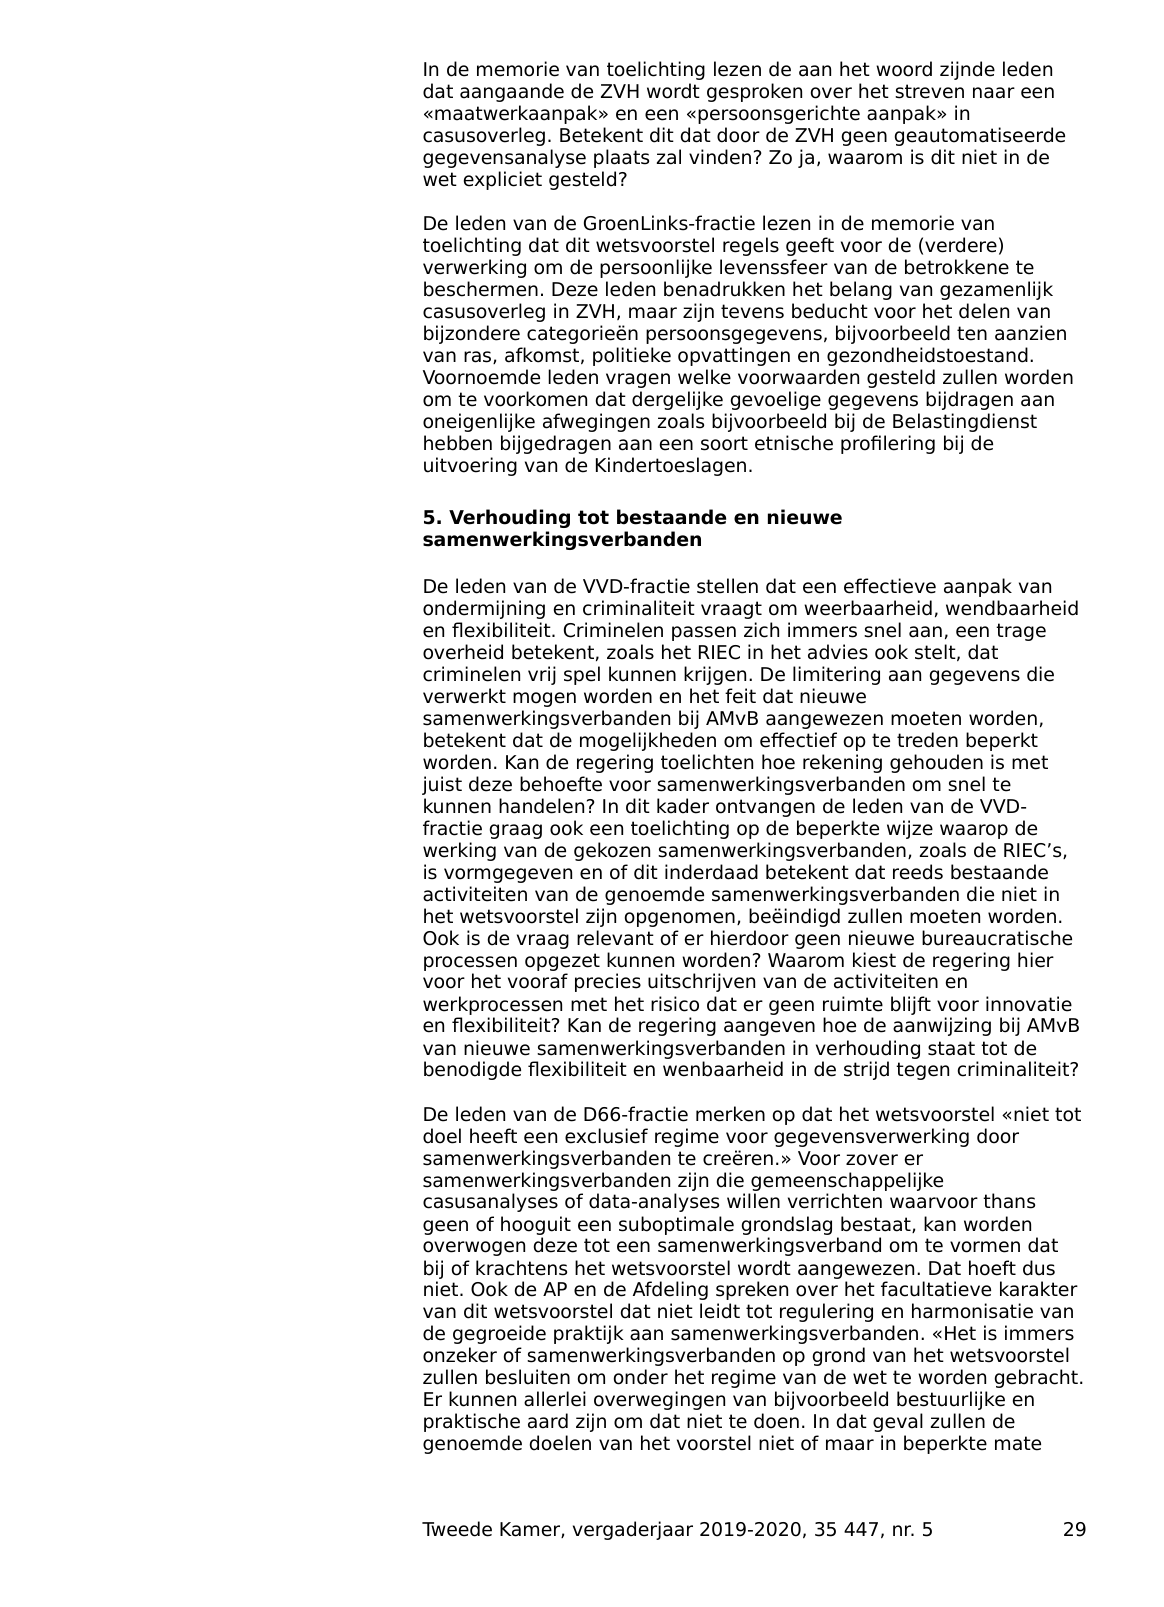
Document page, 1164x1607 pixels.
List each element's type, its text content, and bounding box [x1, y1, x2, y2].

text De leden van de D66-fractie merken op dat het wetsvoorstel «niet tot doel heeft een exclusief regime voor gegevensverwerking door samenwerkingsverbanden te creëren.» Voor zover er samenwerkingsverbanden zijn die gemeenschappelijke casusanalyses of data-analyses willen verrichten waarvoor thans geen of hooguit een suboptimale grondslag bestaat, kan worden overwogen deze tot een samenwerkingsverband om te vormen dat bij of krachtens het wetsvoorstel wordt aangewezen. Dat hoeft dus niet. Ook de AP en de Afdeling spreken over het facultatieve karakter van dit wetsvoorstel dat niet leidt tot regulering en harmonisatie van de gegroeide praktijk aan samenwerkingsverbanden. «Het is immers onzeker of samenwerkingsverbanden op grond van het wetsvoorstel zullen besluiten om onder het regime van de wet te worden gebracht. Er kunnen allerlei overwegingen van bijvoorbeeld bestuurlijke en praktische aard zijn om dat niet te doen. In dat geval zullen de genoemde doelen van het voorstel niet of maar in beperkte mate [422, 1103, 1087, 1455]
text De leden van de VVD-fractie stellen dat een effectieve aanpak van ondermijning en criminaliteit vraagt om weerbaarheid, wendbaarheid en flexibiliteit. Criminelen passen zich immers snel aan, een trage overheid betekent, zoals het RIEC in het advies ook stelt, dat criminelen vrij spel kunnen krijgen. De limitering aan gegevens die verwerkt mogen worden en het feit dat nieuwe samenwerkingsverbanden bij AMvB aangewezen moeten worden, betekent dat de mogelijkheden om effectief op te treden beperkt worden. Kan de regering toelichten hoe rekening gehouden is met juist deze behoefte voor samenwerkingsverbanden om snel te kunnen handelen? In dit kader ontvangen de leden van de VVD-fractie graag ook een toelichting op de beperkte wijze waarop de werking van de gekozen samenwerkingsverbanden, zoals de RIEC’s, is vormgegeven en of dit inderdaad betekent dat reeds bestaande activiteiten van de genoemde samenwerkingsverbanden die niet in het wetsvoorstel zijn opgenomen, beëindigd zullen moeten worden. Ook is de vraag relevant of er hierdoor geen nieuwe bureaucratische processen opgezet kunnen worden? Waarom kiest de regering hier voor het vooraf precies uitschrijven van de activiteiten en werkprocessen met het risico dat er geen ruimte blijft voor innovatie en flexibiliteit? Kan de regering aangeven hoe de aanwijzing bij AMvB van nieuwe samenwerkingsverbanden in verhouding staat tot de benodigde flexibiliteit en wenbaarheid in de strijd tegen criminaliteit? [422, 576, 1087, 1081]
text In de memorie van toelichting lezen de aan het woord zijnde leden dat aangaande de ZVH wordt gesproken over het streven naar een «maatwerkaanpak» en een «persoonsgerichte aanpak» in casusoverleg. Betekent dit dat door de ZVH geen geautomatiseerde gegevensanalyse plaats zal vinden? Zo ja, waarom is dit niet in de wet expliciet gesteld? [422, 59, 1087, 191]
text De leden van de GroenLinks-fractie lezen in de memorie van toelichting dat dit wetsvoorstel regels geeft voor de (verdere) verwerking om de persoonlijke levenssfeer van de betrokkene te beschermen. Deze leden benadrukken het belang van gezamenlijk casusoverleg in ZVH, maar zijn tevens beducht voor het delen van bijzondere categorieën persoonsgegevens, bijvoorbeeld ten aanzien van ras, afkomst, politieke opvattingen en gezondheidstoestand. Voornoemde leden vragen welke voorwaarden gesteld zullen worden om te voorkomen dat dergelijke gevoelige gegevens bijdragen aan oneigenlijke afwegingen zoals bijvoorbeeld bij de Belastingdienst hebben bijgedragen aan een soort etnische profilering bij de uitvoering van de Kindertoeslagen. [422, 213, 1087, 477]
subtitle 5. Verhouding tot bestaande en nieuwe samenwerkingsverbanden [422, 507, 1087, 551]
